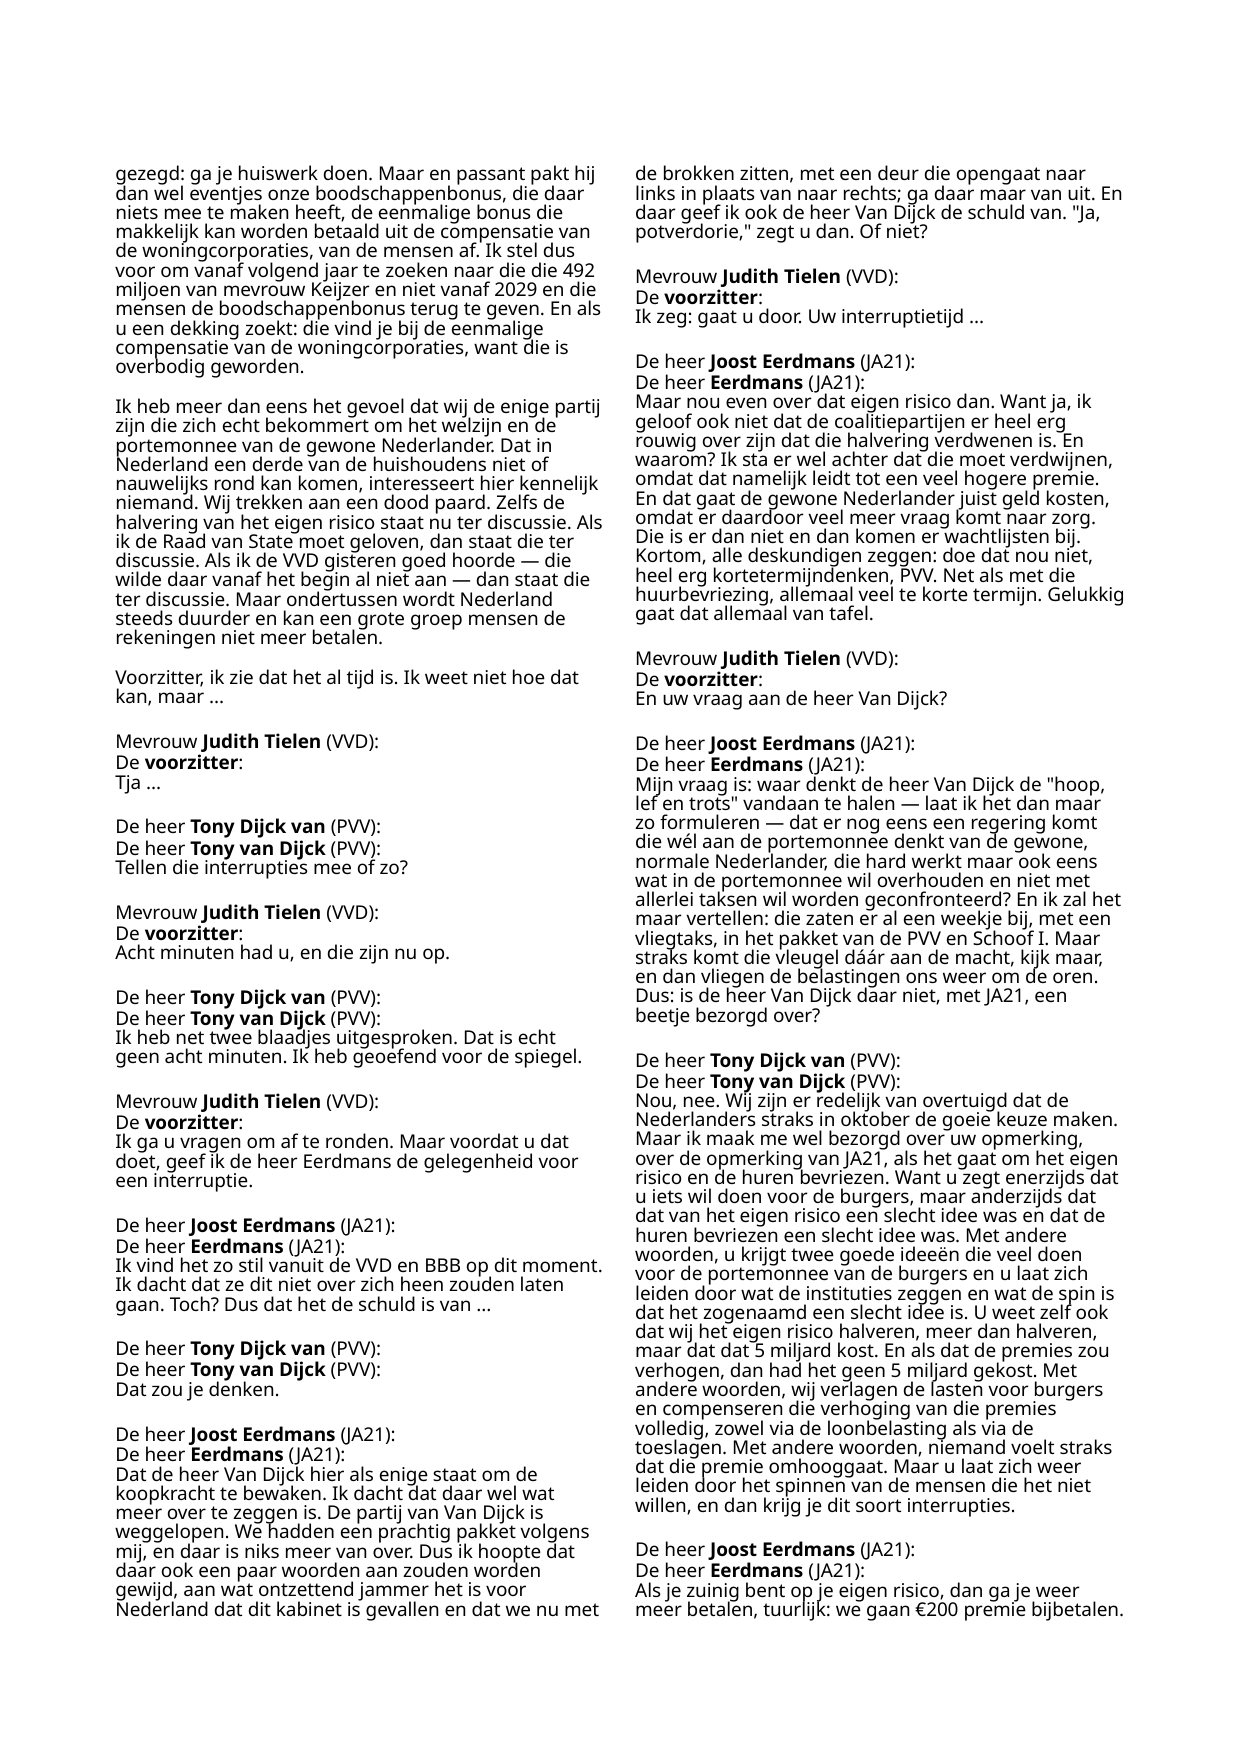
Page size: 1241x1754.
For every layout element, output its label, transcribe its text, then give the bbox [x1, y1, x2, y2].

text De heer Tony Dijck van (PVV): [115, 814, 605, 839]
text Ik ga u vragen om af te ronden. Maar voordat u dat doet, geef ik de heer Eerdmans de gelegenheid voor een interruptie. [115, 1133, 605, 1191]
text De heer Eerdmans (JA21): [635, 374, 1125, 393]
text De heer Tony van Dijck (PVV): [635, 1073, 1125, 1092]
text De heer Eerdmans (JA21): [635, 1562, 1125, 1582]
text Ik heb meer dan eens het gevoel dat wij de enige partij zijn die zich echt bekommert om het welzijn en de portemonnee van de gewone Nederlander. Dat in Nederland een derde van de huishoudens niet of nauwelijks rond kan komen, interesseert hier kennelijk niemand. Wij trekken aan een dood paard. Zelfs de halvering van het eigen risico staat nu ter discussie. Als ik de Raad van State moet geloven, dan staat die ter discussie. Als ik de VVD gisteren goed hoorde — die wilde daar vanaf het begin al niet aan — dan staat die ter discussie. Maar ondertussen wordt Nederland steeds duurder en kan een grote groep mensen de rekeningen niet meer betalen. [115, 398, 605, 648]
text De voorzitter: [635, 671, 1125, 690]
text Als je zuinig bent op je eigen risico, dan ga je weer meer betalen, tuurlijk: we gaan €200 premie bijbetalen. [635, 1582, 1125, 1620]
text Ik heb net twee blaadjes uitgesproken. Dat is echt geen acht minuten. Ik heb geoefend voor de spiegel. [115, 1029, 605, 1067]
text Acht minuten had u, en die zijn nu op. [115, 944, 605, 963]
text De heer Joost Eerdmans (JA21): [115, 1212, 605, 1238]
text De voorzitter: [115, 924, 605, 944]
text Dat de heer Van Dijck hier als enige staat om de koopkracht te bewaken. Ik dacht dat daar wel wat meer over te zeggen is. De partij van Van Dijck is weggelopen. We hadden een prachtig pakket volgens mij, en daar is niks meer van over. Dus ik hoopte dat daar ook een paar woorden aan zouden worden gewijd, aan wat ontzettend jammer het is voor Nederland dat dit kabinet is gevallen en dat we nu met [115, 1466, 605, 1620]
text Maar nou even over dat eigen risico dan. Want ja, ik geloof ook niet dat de coalitiepartijen er heel erg rouwig over zijn dat die halvering verdwenen is. En waarom? Ik sta er wel achter dat die moet verdwijnen, omdat dat namelijk leidt tot een veel hogere premie. En dat gaat de gewone Nederlander juist geld kosten, omdat er daardoor veel meer vraag komt naar zorg. Die is er dan niet en dan komen er wachtlijsten bij. Kortom, alle deskundigen zeggen: doe dat nou niet, heel erg kortetermijndenken, PVV. Net als met die huurbevriezing, allemaal veel te korte termijn. Gelukkig gaat dat allemaal van tafel. [635, 393, 1125, 624]
text Mevrouw Judith Tielen (VVD): [115, 1088, 605, 1114]
text De heer Tony van Dijck (PVV): [115, 1010, 605, 1029]
text Ik zeg: gaat u door. Uw interruptietijd ... [635, 308, 1125, 327]
text De heer Tony van Dijck (PVV): [115, 839, 605, 859]
text De heer Tony Dijck van (PVV): [115, 1336, 605, 1361]
text Tja ... [115, 774, 605, 793]
text Mevrouw Judith Tielen (VVD): [115, 899, 605, 924]
text Mijn vraag is: waar denkt de heer Van Dijck de "hoop, lef en trots" vandaan te halen — laat ik het dan maar zo formuleren — dat er nog eens een regering komt die wél aan de portemonnee denkt van de gewone, normale Nederlander, die hard werkt maar ook eens wat in de portemonnee wil overhouden en niet met allerlei taksen wil worden geconfronteerd? En ik zal het maar vertellen: die zaten er al een weekje bij, met een vliegtaks, in het pakket van de PVV en Schoof I. Maar straks komt die vleugel dáár aan de macht, kijk maar, en dan vliegen de belastingen ons weer om de oren. Dus: is de heer Van Dijck daar niet, met JA21, een beetje bezorgd over? [635, 776, 1125, 1026]
text Voorzitter, ik zie dat het al tijd is. Ik weet niet hoe dat kan, maar ... [115, 669, 605, 708]
text De heer Tony van Dijck (PVV): [115, 1361, 605, 1381]
text Mevrouw Judith Tielen (VVD): [635, 645, 1125, 671]
text Dat zou je denken. [115, 1381, 605, 1400]
text De heer Eerdmans (JA21): [115, 1446, 605, 1466]
text Mevrouw Judith Tielen (VVD): [115, 729, 605, 754]
text Mevrouw Judith Tielen (VVD): [635, 263, 1125, 289]
text De voorzitter: [635, 289, 1125, 308]
text De heer Eerdmans (JA21): [635, 756, 1125, 776]
text De heer Joost Eerdmans (JA21): [635, 731, 1125, 756]
text De heer Joost Eerdmans (JA21): [635, 1537, 1125, 1562]
text De heer Joost Eerdmans (JA21): [635, 348, 1125, 374]
text gezegd: ga je huiswerk doen. Maar en passant pakt hij dan wel eventjes onze boodschappenbonus, die daar niets mee te maken heeft, de eenmalige bonus die makkelijk kan worden betaald uit de compensatie van de woningcorporaties, van de mensen af. Ik stel dus voor om vanaf volgend jaar te zoeken naar die die 492 miljoen van mevrouw Keijzer en niet vanaf 2029 en die mensen de boodschappenbonus terug te geven. En als u een dekking zoekt: die vind je bij de eenmalige compensatie van de woningcorporaties, want die is overbodig geworden. [115, 165, 605, 377]
text De heer Joost Eerdmans (JA21): [115, 1421, 605, 1446]
text De heer Tony Dijck van (PVV): [635, 1047, 1125, 1073]
text De heer Eerdmans (JA21): [115, 1238, 605, 1257]
text de brokken zitten, met een deur die opengaat naar links in plaats van naar rechts; ga daar maar van uit. En daar geef ik ook de heer Van Dijck de schuld van. "Ja, potverdorie," zegt u dan. Of niet? [635, 165, 1125, 242]
text Tellen die interrupties mee of zo? [115, 859, 605, 878]
text En uw vraag aan de heer Van Dijck? [635, 690, 1125, 710]
text Ik vind het zo stil vanuit de VVD en BBB op dit moment. Ik dacht dat ze dit niet over zich heen zouden laten gaan. Toch? Dus dat het de schuld is van ... [115, 1257, 605, 1315]
text De voorzitter: [115, 754, 605, 774]
text De heer Tony Dijck van (PVV): [115, 984, 605, 1010]
text Nou, nee. Wij zijn er redelijk van overtuigd dat de Nederlanders straks in oktober de goeie keuze maken. Maar ik maak me wel bezorgd over uw opmerking, over de opmerking van JA21, als het gaat om het eigen risico en de huren bevriezen. Want u zegt enerzijds dat u iets wil doen voor de burgers, maar anderzijds dat dat van het eigen risico een slecht idee was en dat de huren bevriezen een slecht idee was. Met andere woorden, u krijgt twee goede ideeën die veel doen voor de portemonnee van de burgers en u laat zich leiden door wat de instituties zeggen en wat de spin is dat het zogenaamd een slecht idee is. U weet zelf ook dat wij het eigen risico halveren, meer dan halveren, maar dat dat 5 miljard kost. En als dat de premies zou verhogen, dan had het geen 5 miljard gekost. Met andere woorden, wij verlagen de lasten voor burgers en compenseren die verhoging van die premies volledig, zowel via de loonbelasting als via de toeslagen. Met andere woorden, niemand voelt straks dat die premie omhooggaat. Maar u laat zich weer leiden door het spinnen van de mensen die het niet willen, en dan krijg je dit soort interrupties. [635, 1092, 1125, 1516]
text De voorzitter: [115, 1114, 605, 1133]
